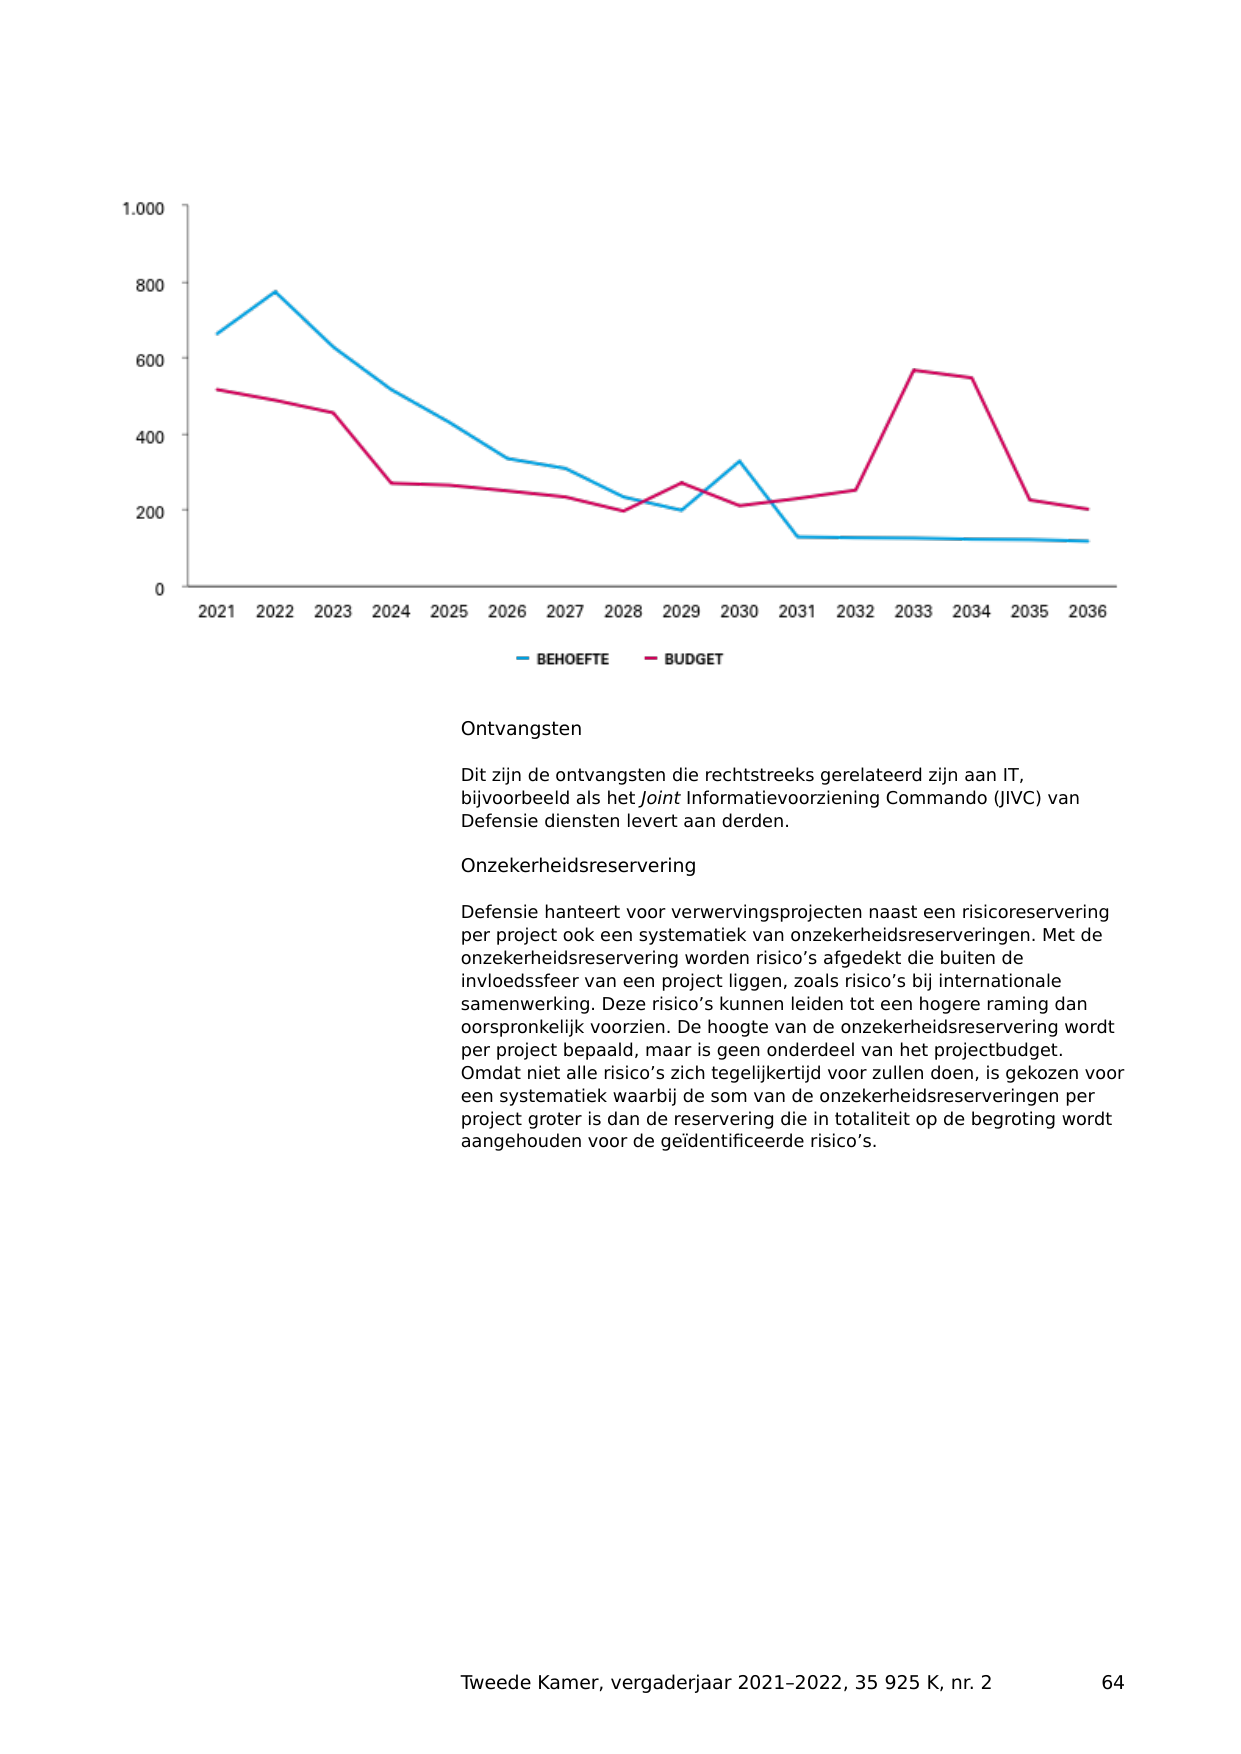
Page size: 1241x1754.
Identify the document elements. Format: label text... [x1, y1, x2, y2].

title Ontvangsten [461, 717, 1125, 739]
text Dit zijn de ontvangsten die rechtstreeks gerelateerd zijn aan IT, bijvoorbeeld als het Joint Informatievoorziening Commando (JIVC) van Defensie diensten levert aan derden. [461, 763, 1125, 832]
title Onzekerheidsreservering [461, 855, 1125, 877]
text Defensie hanteert voor verwervingsprojecten naast een risicoreservering per project ook een systematiek van onzekerheidsreserveringen. Met de onzekerheidsreservering worden risico’s afgedekt die buiten de invloedssfeer van een project liggen, zoals risico’s bij internationale samenwerking. Deze risico’s kunnen leiden tot een hogere raming dan oorspronkelijk voorzien. De hoogte van de onzekerheidsreservering wordt per project bepaald, maar is geen onderdeel van het projectbudget. Omdat niet alle risico’s zich tegelijkertijd voor zullen doen, is gekozen voor een systematiek waarbij de som van de onzekerheidsreserveringen per project groter is dan de reservering die in totaliteit op de begroting wordt aangehouden voor de geïdentificeerde risico’s. [461, 900, 1125, 1152]
